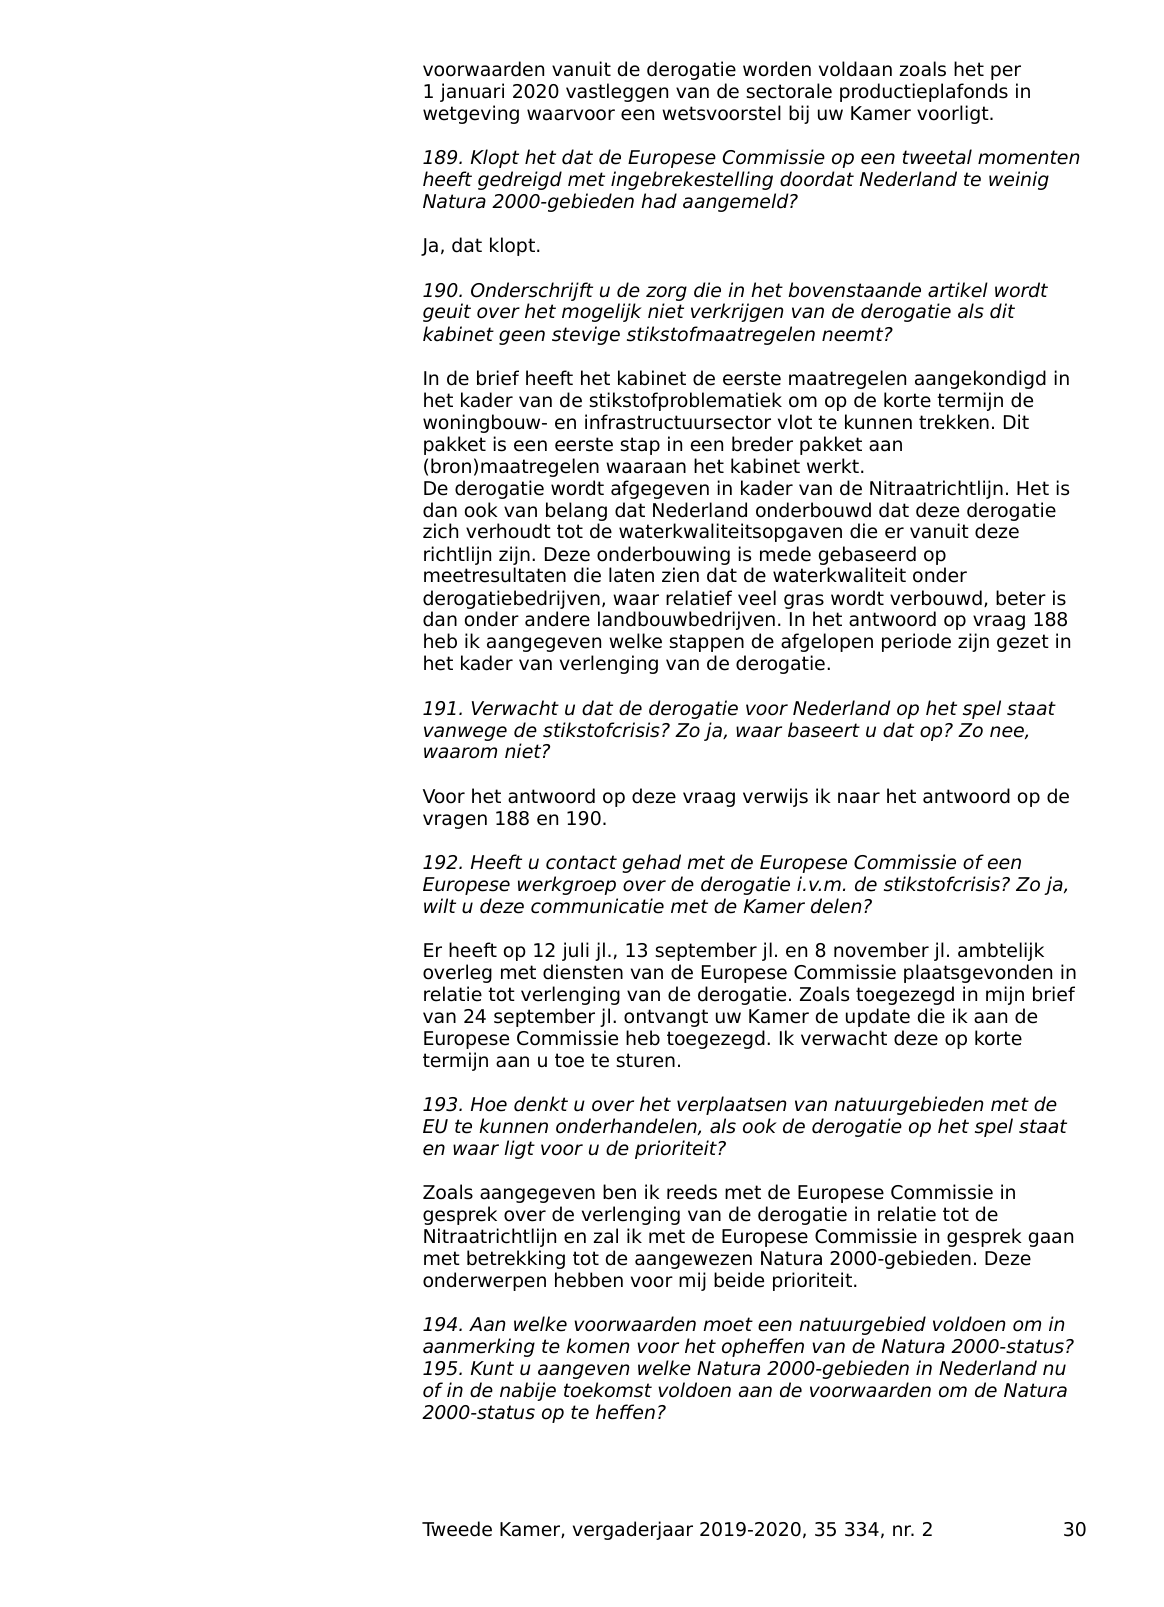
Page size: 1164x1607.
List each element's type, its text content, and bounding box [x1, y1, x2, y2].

text De derogatie wordt afgegeven in kader van de Nitraatrichtlijn. Het is dan ook van belang dat Nederland onderbouwd dat deze derogatie zich verhoudt tot de waterkwaliteitsopgaven die er vanuit deze richtlijn zijn. Deze onderbouwing is mede gebaseerd op meetresultaten die laten zien dat de waterkwaliteit onder derogatiebedrijven, waar relatief veel gras wordt verbouwd, beter is dan onder andere landbouwbedrijven. In het antwoord op vraag 188 heb ik aangegeven welke stappen de afgelopen periode zijn gezet in het kader van verlenging van de derogatie. [422, 477, 1087, 675]
text 194. Aan welke voorwaarden moet een natuurgebied voldoen om in aanmerking te komen voor het opheffen van de Natura 2000-status? [422, 1314, 1087, 1358]
text voorwaarden vanuit de derogatie worden voldaan zoals het per 1 januari 2020 vastleggen van de sectorale productieplafonds in wetgeving waarvoor een wetsvoorstel bij uw Kamer voorligt. [422, 59, 1087, 125]
text 189. Klopt het dat de Europese Commissie op een tweetal momenten heeft gedreigd met ingebrekestelling doordat Nederland te weinig Natura 2000-gebieden had aangemeld? [422, 147, 1087, 213]
text Zoals aangegeven ben ik reeds met de Europese Commissie in gesprek over de verlenging van de derogatie in relatie tot de Nitraatrichtlijn en zal ik met de Europese Commissie in gesprek gaan met betrekking tot de aangewezen Natura 2000-gebieden. Deze onderwerpen hebben voor mij beide prioriteit. [422, 1182, 1087, 1292]
text 190. Onderschrijft u de zorg die in het bovenstaande artikel wordt geuit over het mogelijk niet verkrijgen van de derogatie als dit kabinet geen stevige stikstofmaatregelen neemt? [422, 279, 1087, 345]
text Er heeft op 12 juli jl., 13 september jl. en 8 november jl. ambtelijk overleg met diensten van de Europese Commissie plaatsgevonden in relatie tot verlenging van de derogatie. Zoals toegezegd in mijn brief van 24 september jl. ontvangt uw Kamer de update die ik aan de Europese Commissie heb toegezegd. Ik verwacht deze op korte termijn aan u toe te sturen. [422, 940, 1087, 1072]
text 191. Verwacht u dat de derogatie voor Nederland op het spel staat vanwege de stikstofcrisis? Zo ja, waar baseert u dat op? Zo nee, waarom niet? [422, 697, 1087, 763]
text In de brief heeft het kabinet de eerste maatregelen aangekondigd in het kader van de stikstofproblematiek om op de korte termijn de woningbouw- en infrastructuursector vlot te kunnen trekken. Dit pakket is een eerste stap in een breder pakket aan (bron)maatregelen waaraan het kabinet werkt. [422, 368, 1087, 477]
text 193. Hoe denkt u over het verplaatsen van natuurgebieden met de EU te kunnen onderhandelen, als ook de derogatie op het spel staat en waar ligt voor u de prioriteit? [422, 1094, 1087, 1160]
text Voor het antwoord op deze vraag verwijs ik naar het antwoord op de vragen 188 en 190. [422, 786, 1087, 829]
text Ja, dat klopt. [422, 235, 1087, 257]
text 192. Heeft u contact gehad met de Europese Commissie of een Europese werkgroep over de derogatie i.v.m. de stikstofcrisis? Zo ja, wilt u deze communicatie met de Kamer delen? [422, 852, 1087, 918]
text 195. Kunt u aangeven welke Natura 2000-gebieden in Nederland nu of in de nabije toekomst voldoen aan de voorwaarden om de Natura 2000-status op te heffen? [422, 1358, 1087, 1424]
